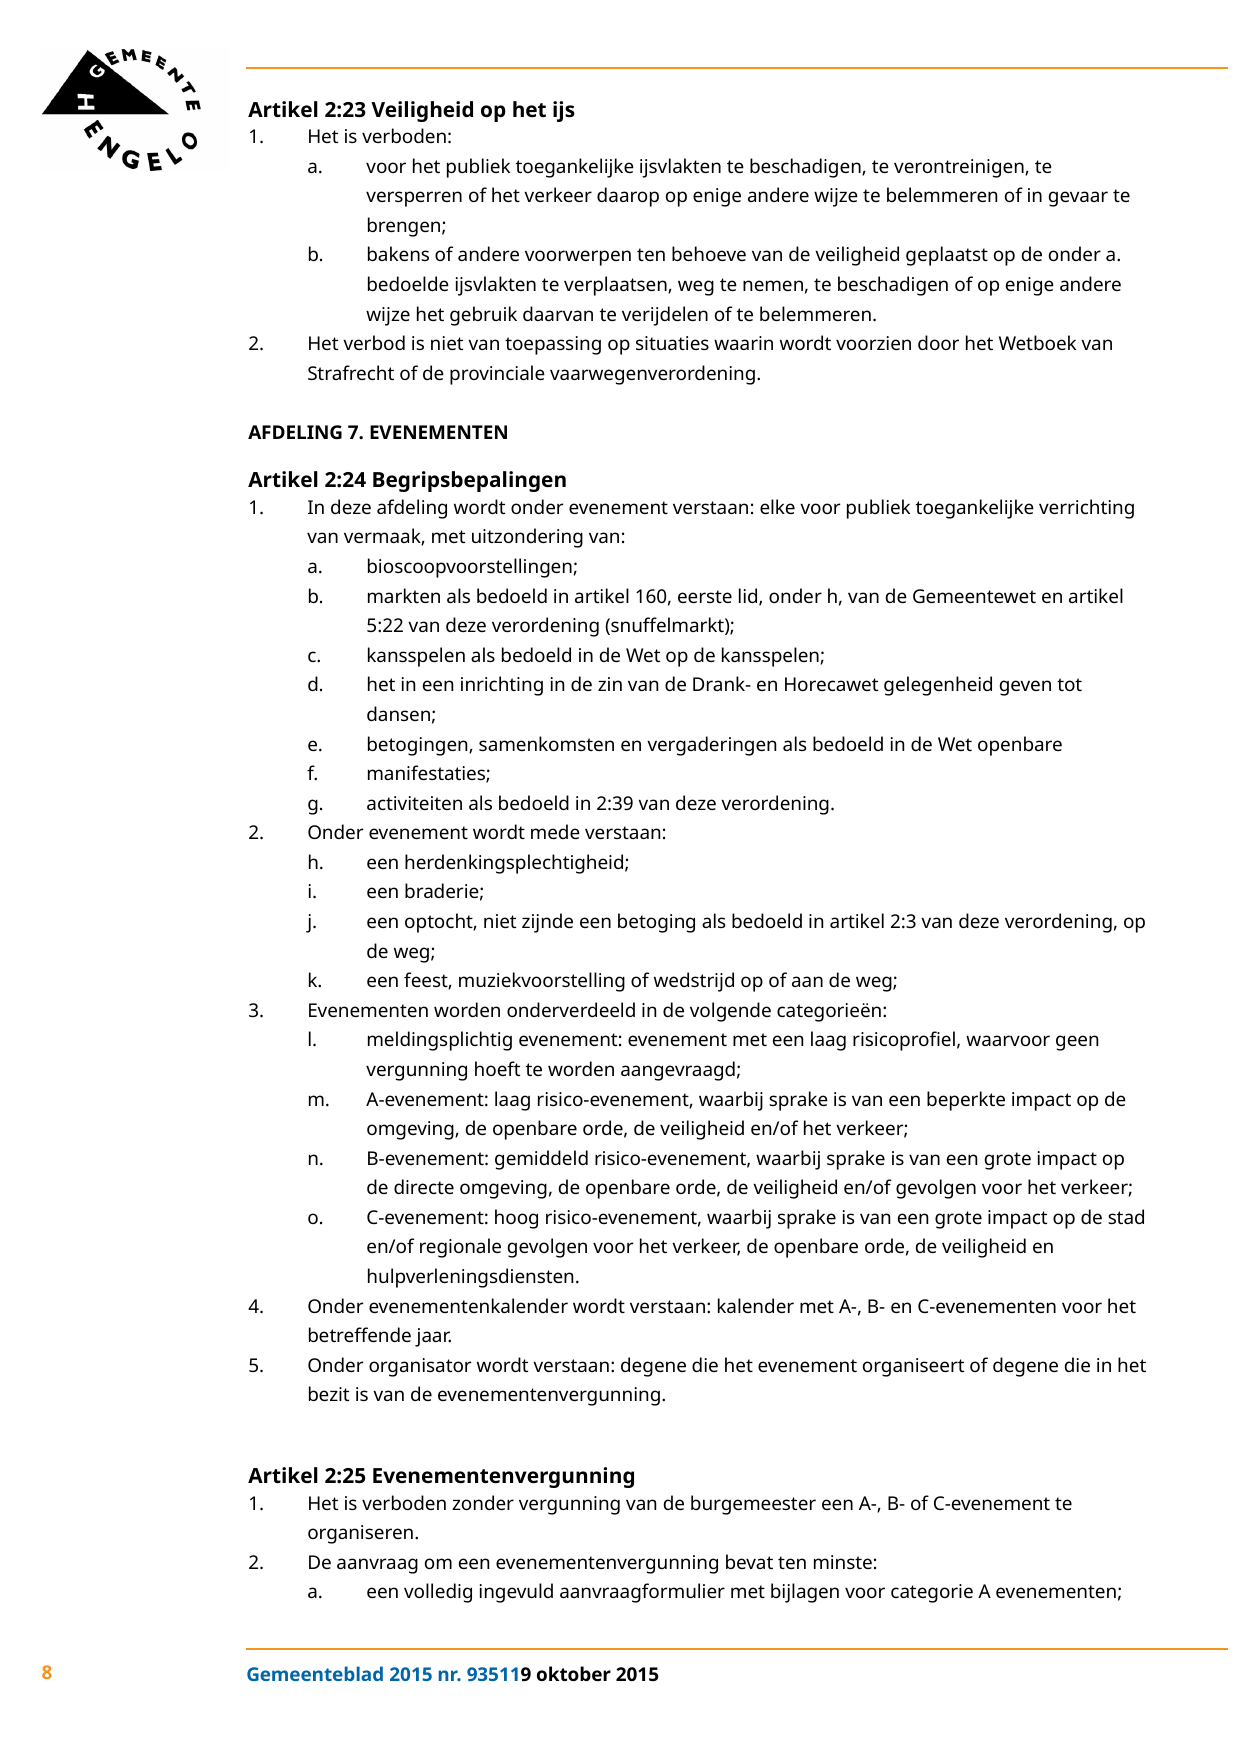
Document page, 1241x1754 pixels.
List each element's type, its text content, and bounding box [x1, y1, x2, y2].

list Evenementen worden onderverdeeld in de volgende categorieën: [248, 997, 1152, 1023]
list markten als bedoeld in artikel 160, eerste lid, onder h, van de Gemeentewet en artikel 5:22 van deze verordening (snuffelmarkt); [307, 583, 1152, 638]
list Onder evenementenkalender wordt verstaan: kalender met A-, B- en C-evenementen voor het betreffende jaar. [248, 1293, 1152, 1348]
picture [41, 47, 231, 172]
list In deze afdeling wordt onder evenement verstaan: elke voor publiek toegankelijke verrichting van vermaak, met uitzondering van: [248, 494, 1152, 549]
text AFDELING 7. EVENEMENTEN [248, 419, 1152, 445]
text Artikel 2:25 Evenementenvergunning [248, 1462, 1152, 1490]
list een feest, muziekvoorstelling of wedstrijd op of aan de weg; [307, 967, 1152, 993]
list een herdenkingsplechtigheid; [307, 849, 1152, 875]
list Het is verboden zonder vergunning van de burgemeester een A-, B- of C-evenement te organiseren. [248, 1490, 1152, 1545]
list bioscoopvoorstellingen; [307, 553, 1152, 579]
list een optocht, niet zijnde een betoging als bedoeld in artikel 2:3 van deze verordening, op de weg; [307, 908, 1152, 963]
text Artikel 2:24 Begripsbepalingen [248, 466, 1152, 494]
list voor het publiek toegankelijke ijsvlakten te beschadigen, te verontreinigen, te versperren of het verkeer daarop op enige andere wijze te belemmeren of in gevaar te brengen; [307, 153, 1152, 238]
list Onder evenement wordt mede verstaan: [248, 819, 1152, 845]
list A-evenement: laag risico-evenement, waarbij sprake is van een beperkte impact op de omgeving, de openbare orde, de veiligheid en/of het verkeer; [307, 1086, 1152, 1141]
list bakens of andere voorwerpen ten behoeve van de veiligheid geplaatst op de onder a. bedoelde ijsvlakten te verplaatsen, weg te nemen, te beschadigen of op enige andere wijze het gebruik daarvan te verijdelen of te belemmeren. [307, 242, 1152, 326]
list kansspelen als bedoeld in de Wet op de kansspelen; [307, 642, 1152, 668]
list Het is verboden: [248, 123, 1152, 149]
list manifestaties; [307, 760, 1152, 786]
list een braderie; [307, 879, 1152, 904]
list B-evenement: gemiddeld risico-evenement, waarbij sprake is van een grote impact op de directe omgeving, de openbare orde, de veiligheid en/of gevolgen voor het verkeer; [307, 1145, 1152, 1200]
list activiteiten als bedoeld in 2:39 van deze verordening. [307, 790, 1152, 816]
list het in een inrichting in de zin van de Drank- en Horecawet gelegenheid geven tot dansen; [307, 672, 1152, 727]
list Onder organisator wordt verstaan: degene die het evenement organiseert of degene die in het bezit is van de evenementenvergunning. [248, 1352, 1152, 1407]
text Artikel 2:23 Veiligheid op het ijs [248, 95, 1152, 123]
list Het verbod is niet van toepassing op situaties waarin wordt voorzien door het Wetboek van Strafrecht of de provinciale vaarwegenverordening. [248, 330, 1152, 386]
list De aanvraag om een evenementenvergunning bevat ten minste: [248, 1549, 1152, 1575]
list C-evenement: hoog risico-evenement, waarbij sprake is van een grote impact op de stad en/of regionale gevolgen voor het verkeer, de openbare orde, de veiligheid en hulpverleningsdiensten. [307, 1204, 1152, 1289]
list betogingen, samenkomsten en vergaderingen als bedoeld in de Wet openbare [307, 731, 1152, 756]
list meldingsplichtig evenement: evenement met een laag risicoprofiel, waarvoor geen vergunning hoeft te worden aangevraagd; [307, 1027, 1152, 1082]
list een volledig ingevuld aanvraagformulier met bijlagen voor categorie A evenementen; [307, 1579, 1152, 1604]
